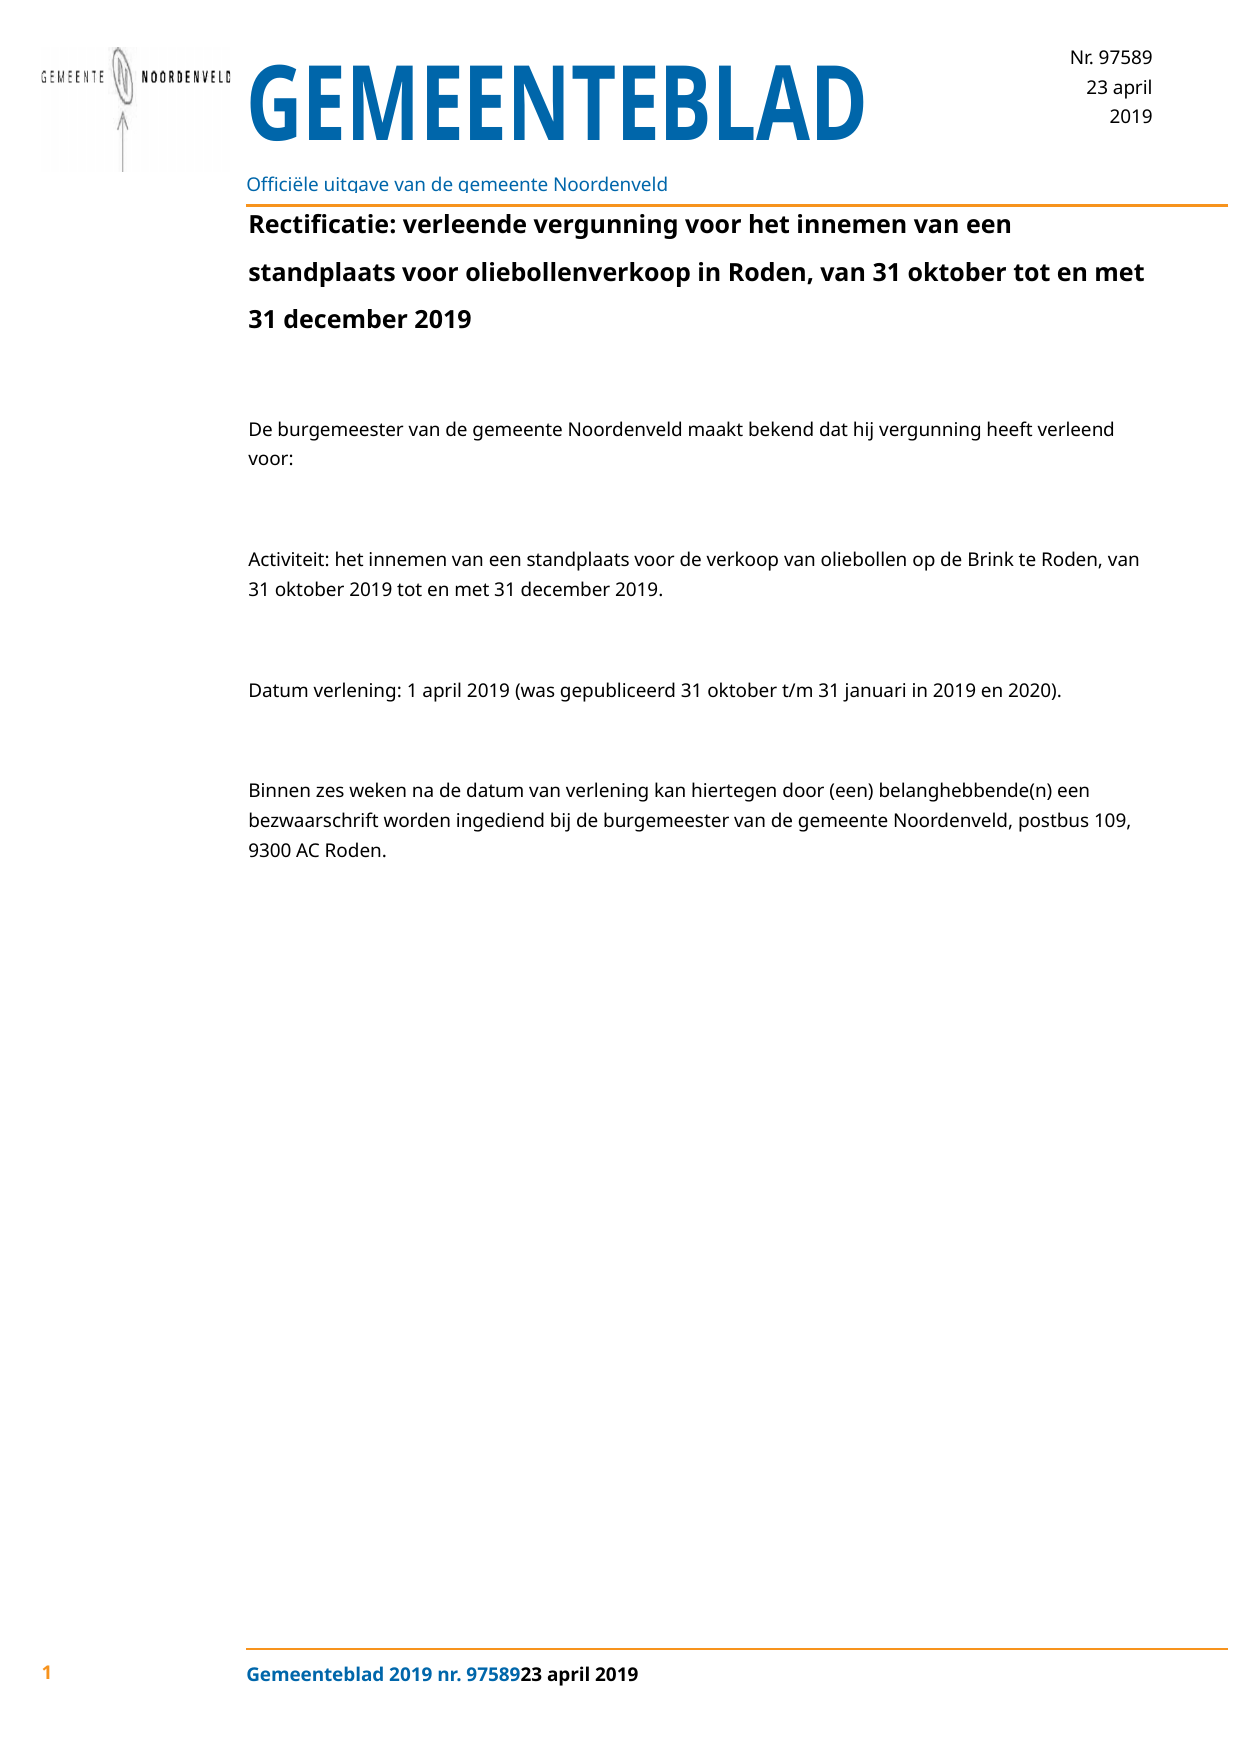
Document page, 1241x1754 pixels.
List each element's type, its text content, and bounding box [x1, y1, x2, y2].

text Datum verlening: 1 april 2019 (was gepubliceerd 31 oktober t/m 31 januari in 2019 en 2020). [248, 677, 1152, 702]
text Rectificatie: verleende vergunning voor het innemen van een standplaats voor oliebollenverkoop in Roden, van 31 oktober tot en met 31 december 2019 [248, 207, 1152, 336]
text Binnen zes weken na de datum van verlening kan hiertegen door (een) belanghebbende(n) een bezwaarschrift worden ingediend bij de burgemeester van de gemeente Noordenveld, postbus 109, 9300 AC Roden. [248, 778, 1152, 862]
text Activiteit: het innemen van een standplaats voor de verkoop van oliebollen op de Brink te Roden, van 31 oktober 2019 tot en met 31 december 2019. [248, 546, 1152, 602]
picture [41, 47, 231, 172]
text De burgemeester van de gemeente Noordenveld maakt bekend dat hij vergunning heeft verleend voor: [248, 416, 1152, 471]
